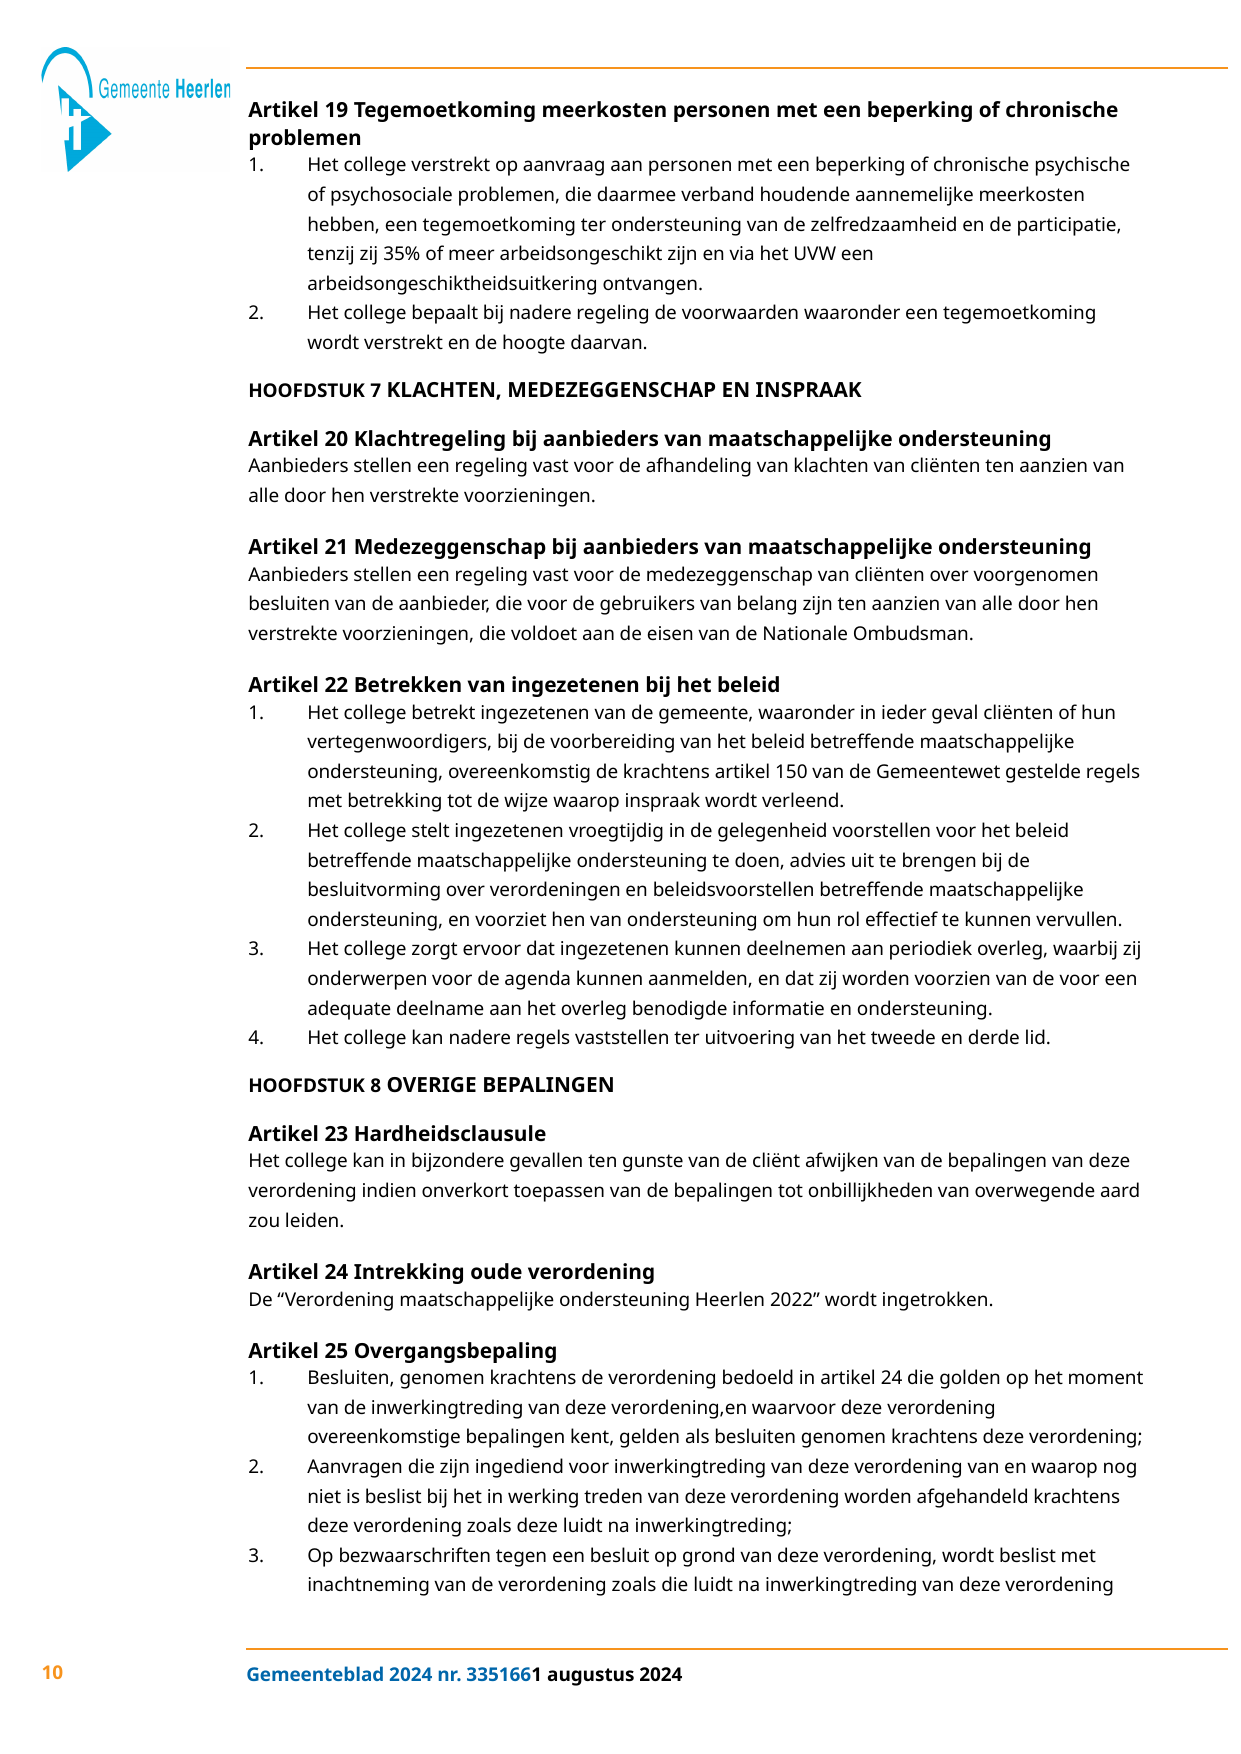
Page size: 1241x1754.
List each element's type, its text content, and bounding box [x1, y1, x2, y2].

list Het college bepaalt bij nadere regeling de voorwaarden waaronder een tegemoetkoming wordt verstrekt en de hoogte daarvan. [248, 299, 1152, 355]
text Artikel 24 Intrekking oude verordening [248, 1257, 1152, 1286]
list Op bezwaarschriften tegen een besluit op grond van deze verordening, wordt beslist met inachtneming van de verordening zoals die luidt na inwerkingtreding van deze verordening [248, 1542, 1152, 1597]
picture [41, 47, 59, 70]
text Het college kan in bijzondere gevallen ten gunste van de cliënt afwijken van de bepalingen van deze verordening indien onverkort toepassen van de bepalingen tot onbillijkheden van overwegende aard zou leiden. [248, 1148, 1152, 1233]
list Het college kan nadere regels vaststellen ter uitvoering van het tweede en derde lid. [248, 1024, 1152, 1050]
list Het college stelt ingezetenen vroegtijdig in de gelegenheid voorstellen voor het beleid betreffende maatschappelijke ondersteuning te doen, advies uit te brengen bij de besluitvorming over verordeningen en beleidsvoorstellen betreffende maatschappelijke ondersteuning, en voorziet hen van ondersteuning om hun rol effectief te kunnen vervullen. [248, 817, 1152, 932]
list Besluiten, genomen krachtens de verordening bedoeld in artikel 24 die golden op het moment van de inwerkingtreding van deze verordening,en waarvoor deze verordening overeenkomstige bepalingen kent, gelden als besluiten genomen krachtens deze verordening; [248, 1364, 1152, 1449]
text Aanbieders stellen een regeling vast voor de afhandeling van klachten van cliënten ten aanzien van alle door hen verstrekte voorzieningen. [248, 452, 1152, 508]
text Artikel 23 Hardheidsclausule [248, 1119, 1152, 1148]
text Artikel 25 Overgangsbepaling [248, 1336, 1152, 1364]
text HOOFDSTUK 7 KLACHTEN, MEDEZEGGENSCHAP EN INSPRAAK [248, 375, 1152, 403]
list Het college zorgt ervoor dat ingezetenen kunnen deelnemen aan periodiek overleg, waarbij zij onderwerpen voor de agenda kunnen aanmelden, en dat zij worden voorzien van de voor een adequate deelname aan het overleg benodigde informatie en ondersteuning. [248, 936, 1152, 1021]
text Aanbieders stellen een regeling vast voor de medezeggenschap van cliënten over voorgenomen besluiten van de aanbieder, die voor de gebruikers van belang zijn ten aanzien van alle door hen verstrekte voorzieningen, die voldoet aan de eisen van de Nationale Ombudsman. [248, 561, 1152, 646]
text Artikel 22 Betrekken van ingezetenen bij het beleid [248, 671, 1152, 699]
picture [41, 47, 231, 172]
list Het college betrekt ingezetenen van de gemeente, waaronder in ieder geval cliënten of hun vertegenwoordigers, bij de voorbereiding van het beleid betreffende maatschappelijke ondersteuning, overeenkomstig de krachtens artikel 150 van de Gemeentewet gestelde regels met betrekking tot de wijze waarop inspraak wordt verleend. [248, 699, 1152, 813]
text De “Verordening maatschappelijke ondersteuning Heerlen 2022” wordt ingetrokken. [248, 1286, 1152, 1311]
list Aanvragen die zijn ingediend voor inwerkingtreding van deze verordening van en waarop nog niet is beslist bij het in werking treden van deze verordening worden afgehandeld krachtens deze verordening zoals deze luidt na inwerkingtreding; [248, 1453, 1152, 1538]
text Artikel 20 Klachtregeling bij aanbieders van maatschappelijke ondersteuning [248, 424, 1152, 452]
text HOOFDSTUK 8 OVERIGE BEPALINGEN [248, 1070, 1152, 1098]
text Artikel 19 Tegemoetkoming meerkosten personen met een beperking of chronische problemen [248, 95, 1152, 152]
list Het college verstrekt op aanvraag aan personen met een beperking of chronische psychische of psychosociale problemen, die daarmee verband houdende aannemelijke meerkosten hebben, een tegemoetkoming ter ondersteuning van de zelfredzaamheid en de participatie, tenzij zij 35% of meer arbeidsongeschikt zijn en via het UVW een arbeidsongeschiktheidsuitkering ontvangen. [248, 152, 1152, 296]
text Artikel 21 Medezeggenschap bij aanbieders van maatschappelijke ondersteuning [248, 532, 1152, 561]
